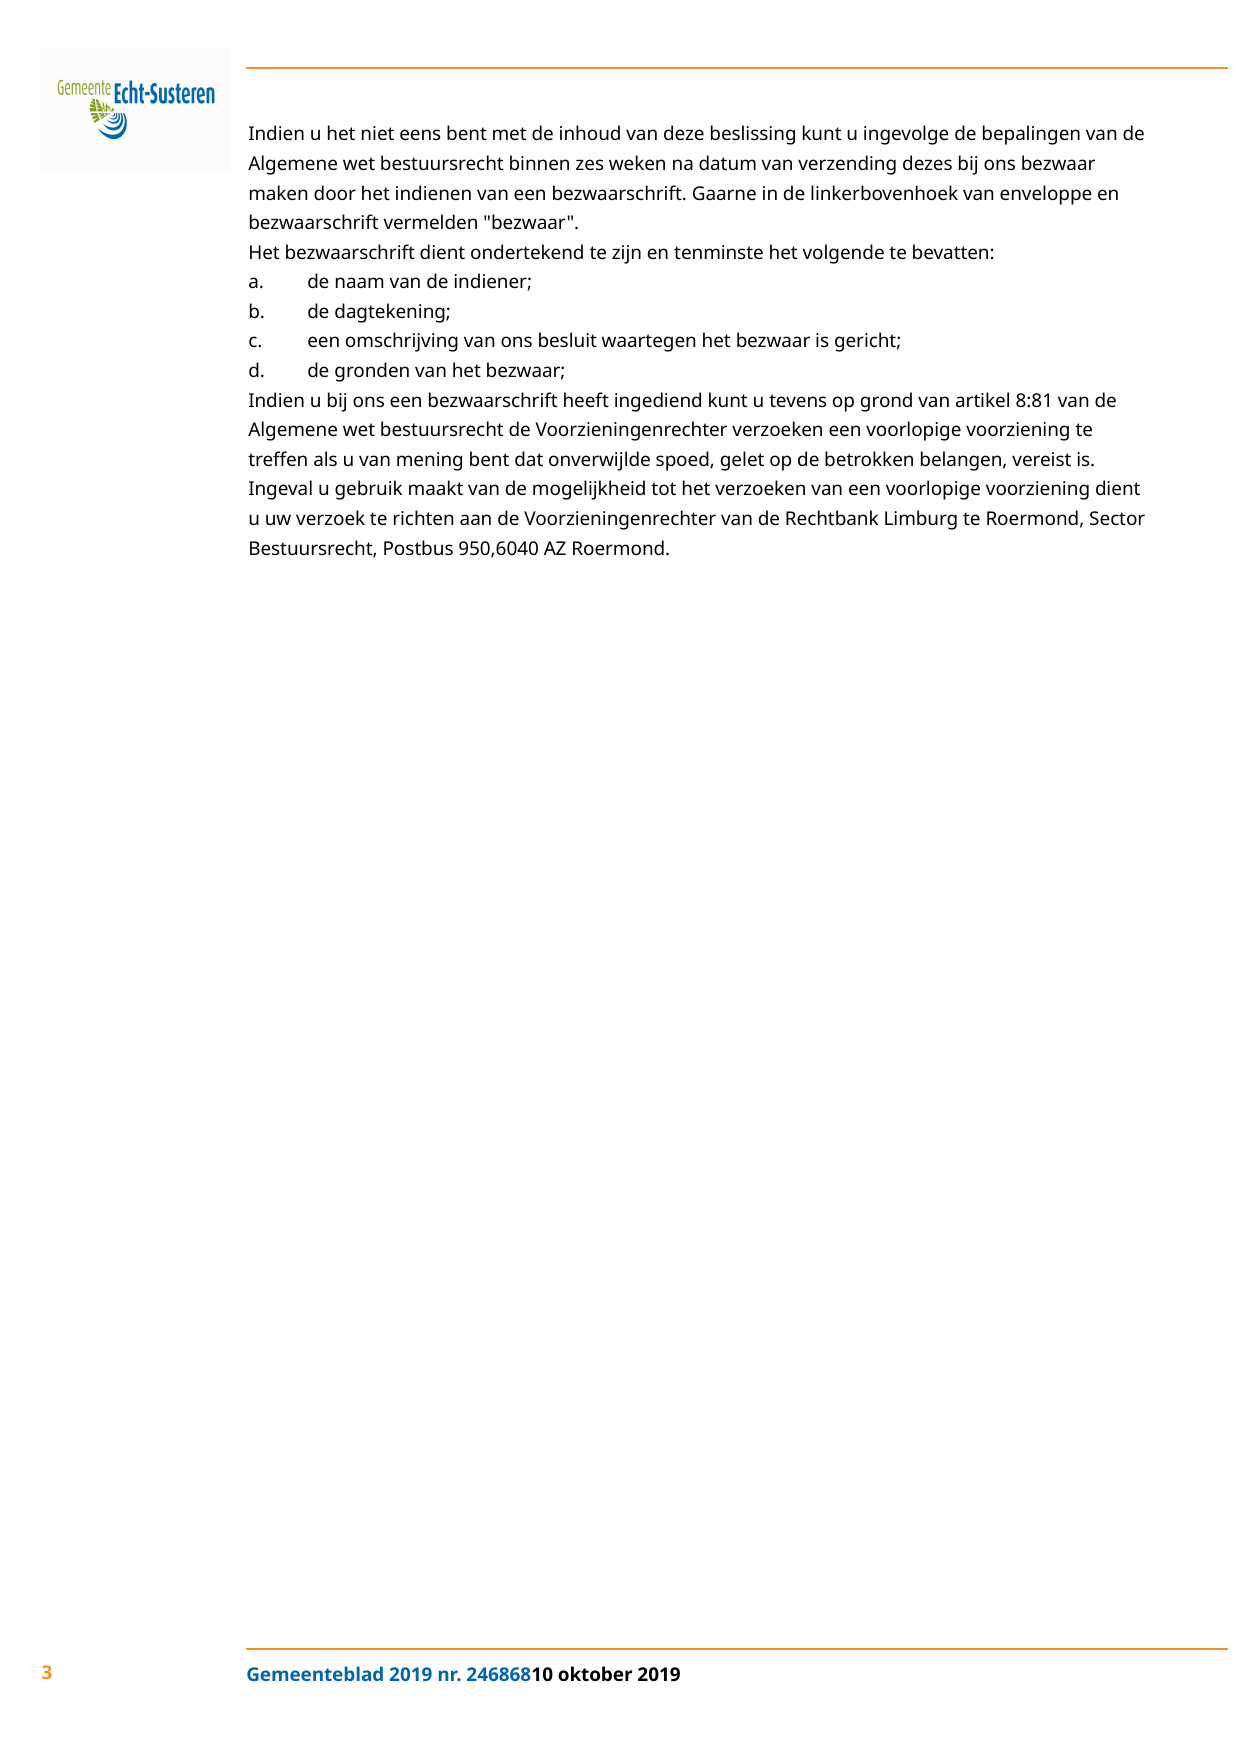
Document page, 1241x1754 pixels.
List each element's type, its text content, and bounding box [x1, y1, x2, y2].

list een omschrijving van ons besluit waartegen het bezwaar is gericht; [248, 328, 1152, 353]
text Indien u het niet eens bent met de inhoud van deze beslissing kunt u ingevolge de bepalingen van de Algemene wet bestuursrecht binnen zes weken na datum van verzending dezes bij ons bezwaar maken door het indienen van een bezwaarschrift. Gaarne in de linkerbovenhoek van enveloppe en bezwaarschrift vermelden "bezwaar". [248, 121, 1152, 235]
text Ingeval u gebruik maakt van de mogelijkheid tot het verzoeken van een voorlopige voorziening dient u uw verzoek te richten aan de Voorzieningenrechter van de Rechtbank Limburg te Roermond, Sector Bestuursrecht, Postbus 950,6040 AZ Roermond. [248, 476, 1152, 561]
picture [41, 47, 231, 172]
text Indien u bij ons een bezwaarschrift heeft ingediend kunt u tevens op grond van artikel 8:81 van de Algemene wet bestuursrecht de Voorzieningenrechter verzoeken een voorlopige voorziening te treffen als u van mening bent dat onverwijlde spoed, gelet op de betrokken belangen, vereist is. [248, 387, 1152, 472]
text Het bezwaarschrift dient ondertekend te zijn en tenminste het volgende te bevatten: [248, 239, 1152, 265]
list de gronden van het bezwaar; [248, 357, 1152, 383]
list de dagtekening; [248, 298, 1152, 324]
list de naam van de indiener; [248, 268, 1152, 294]
